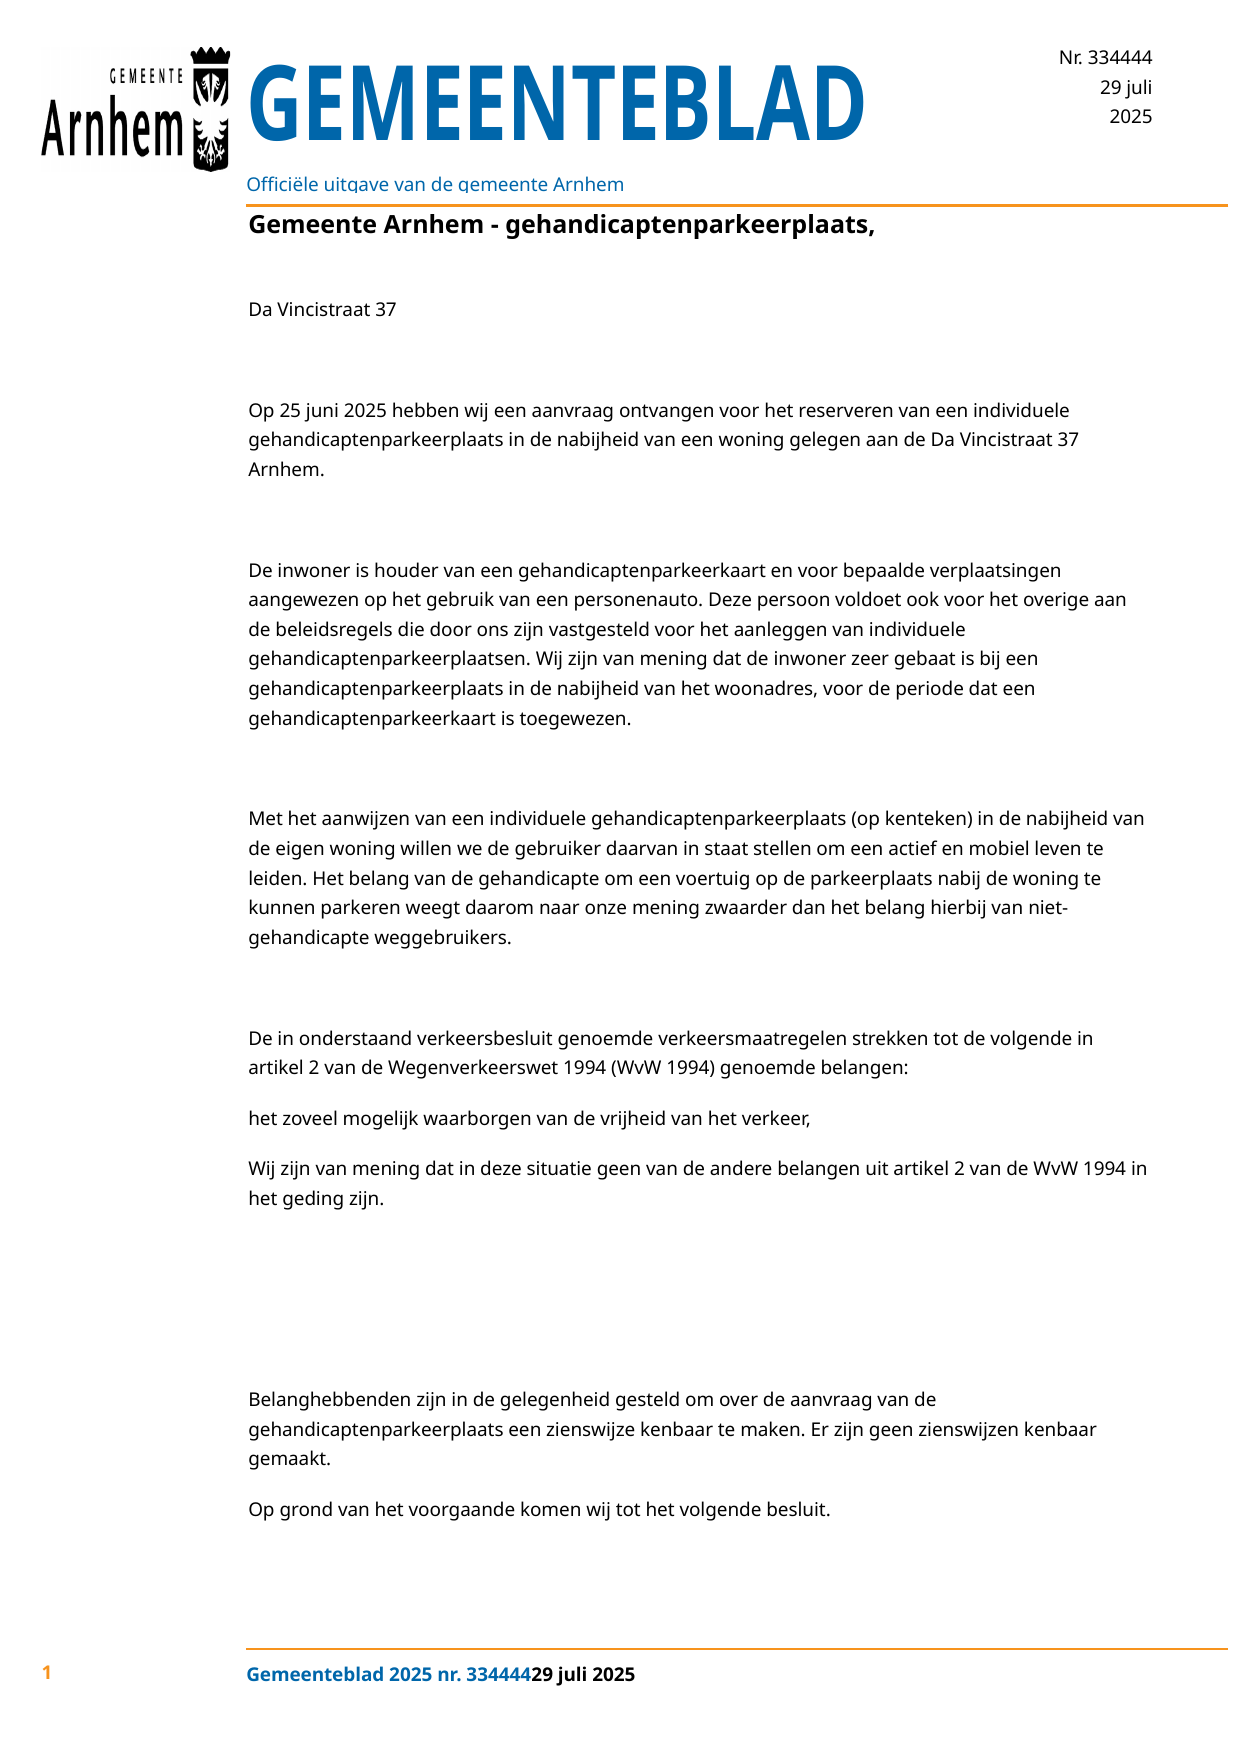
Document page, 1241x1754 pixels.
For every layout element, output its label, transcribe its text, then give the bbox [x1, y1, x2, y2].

text De inwoner is houder van een gehandicaptenparkeerkaart en voor bepaalde verplaatsingen aangewezen op het gebruik van een personenauto. Deze persoon voldoet ook voor het overige aan de beleidsregels die door ons zijn vastgesteld voor het aanleggen van individuele gehandicaptenparkeerplaatsen. Wij zijn van mening dat de inwoner zeer gebaat is bij een gehandicaptenparkeerplaats in de nabijheid van het woonadres, voor de periode dat een gehandicaptenparkeerkaart is toegewezen. [248, 557, 1152, 731]
text Wij zijn van mening dat in deze situatie geen van de andere belangen uit artikel 2 van de WvW 1994 in het geding zijn. [248, 1155, 1152, 1211]
text Op grond van het voorgaande komen wij tot het volgende besluit. [248, 1496, 1152, 1522]
text Op 25 juni 2025 hebben wij een aanvraag ontvangen voor het reserveren van een individuele gehandicaptenparkeerplaats in de nabijheid van een woning gelegen aan de Da Vincistraat 37 Arnhem. [248, 397, 1152, 482]
picture [41, 47, 231, 172]
text Da Vincistraat 37 [248, 296, 1152, 322]
text Belanghebbenden zijn in de gelegenheid gesteld om over de aanvraag van de gehandicaptenparkeerplaats een zienswijze kenbaar te maken. Er zijn geen zienswijzen kenbaar gemaakt. [248, 1386, 1152, 1471]
text het zoveel mogelijk waarborgen van de vrijheid van het verkeer, [248, 1105, 1152, 1131]
text De in onderstaand verkeersbesluit genoemde verkeersmaatregelen strekken tot de volgende in artikel 2 van de Wegenverkeerswet 1994 (WvW 1994) genoemde belangen: [248, 1025, 1152, 1080]
text Gemeente Arnhem - gehandicaptenparkeerplaats, [248, 207, 1152, 241]
text Met het aanwijzen van een individuele gehandicaptenparkeerplaats (op kenteken) in de nabijheid van de eigen woning willen we de gebruiker daarvan in staat stellen om een actief en mobiel leven te leiden. Het belang van de gehandicapte om een voertuig op de parkeerplaats nabij de woning te kunnen parkeren weegt daarom naar onze mening zwaarder dan het belang hierbij van niet-gehandicapte weggebruikers. [248, 806, 1152, 950]
